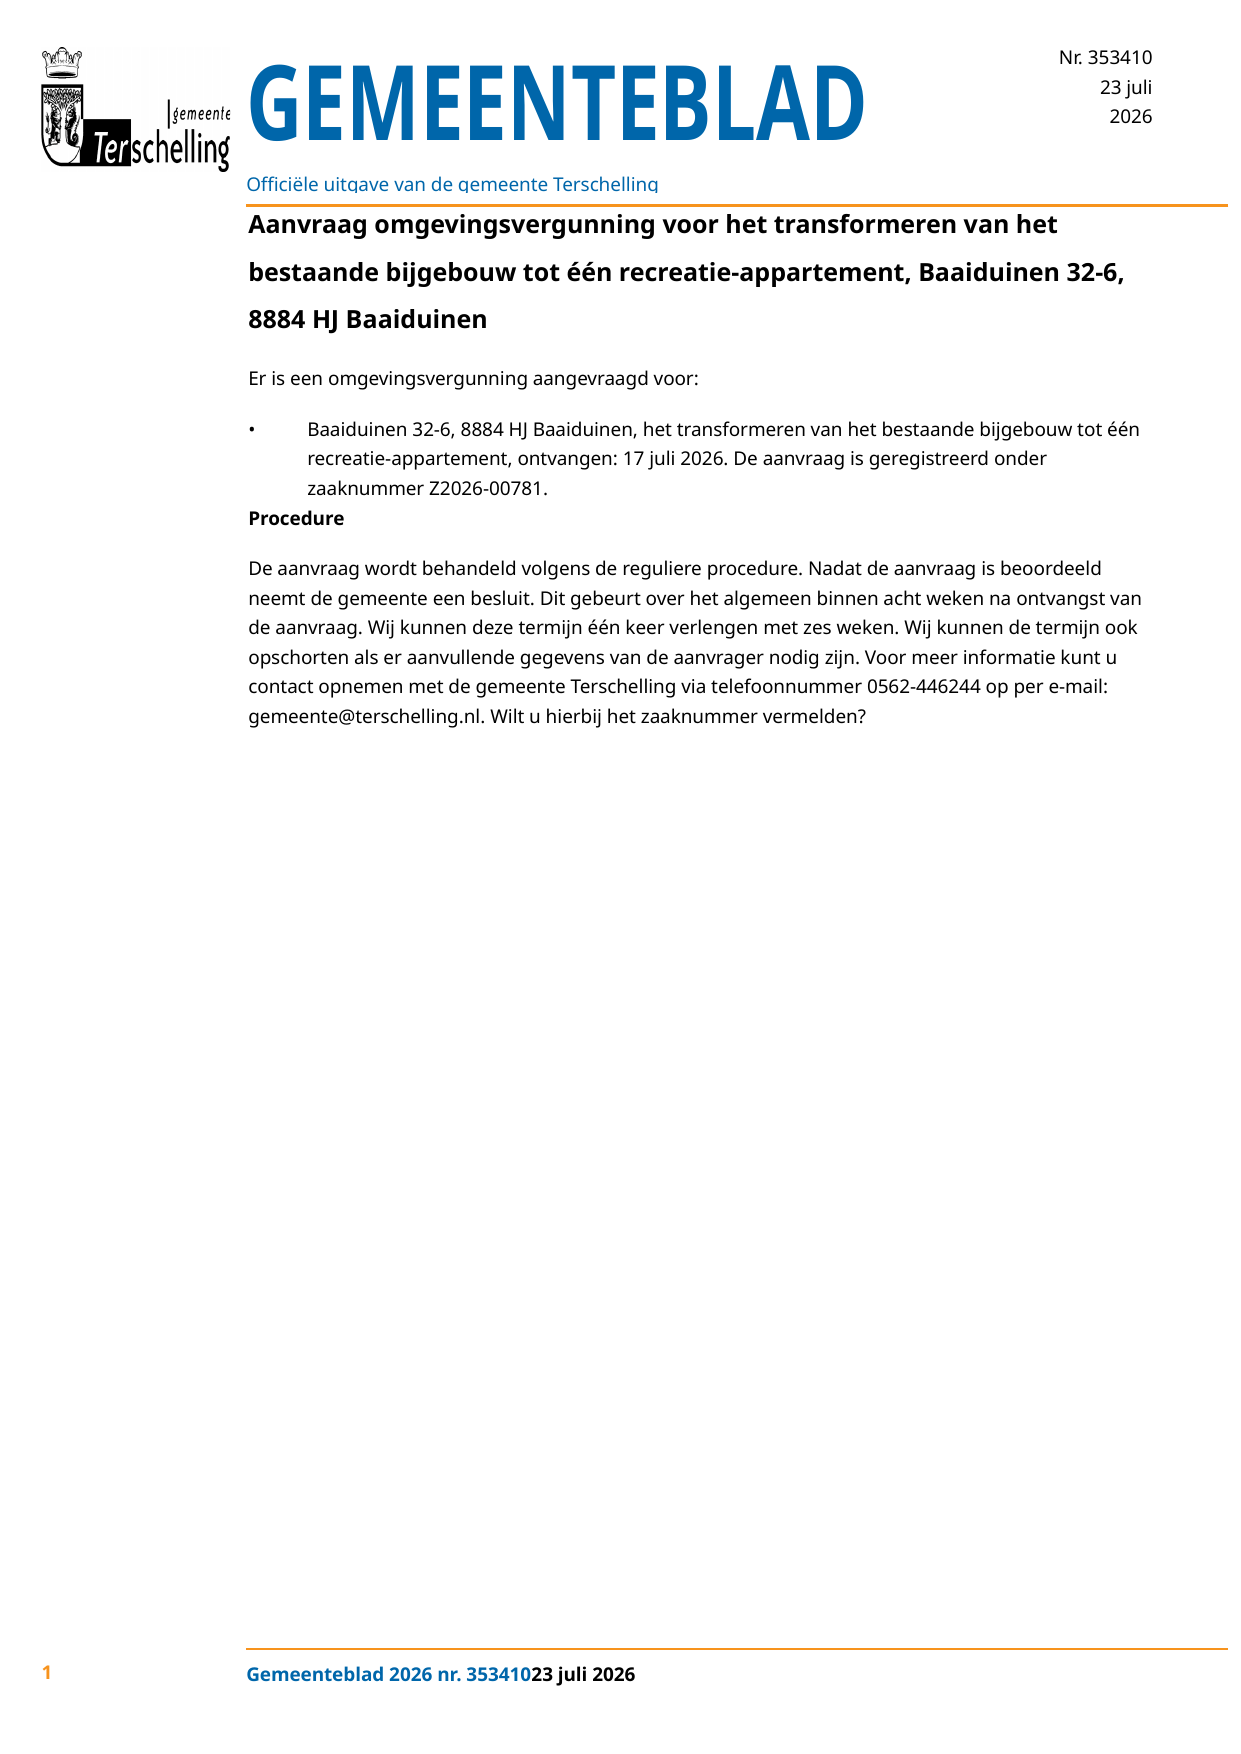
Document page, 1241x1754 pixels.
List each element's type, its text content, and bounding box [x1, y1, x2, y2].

text Aanvraag omgevingsvergunning voor het transformeren van het bestaande bijgebouw tot één recreatie-appartement, Baaiduinen 32-6, 8884 HJ Baaiduinen [248, 207, 1152, 336]
text De aanvraag wordt behandeld volgens de reguliere procedure. Nadat de aanvraag is beoordeeld neemt de gemeente een besluit. Dit gebeurt over het algemeen binnen acht weken na ontvangst van de aanvraag. Wij kunnen deze termijn één keer verlengen met zes weken. Wij kunnen de termijn ook opschorten als er aanvullende gegevens van de aanvrager nodig zijn. Voor meer informatie kunt u contact opnemen met de gemeente Terschelling via telefoonnummer 0562-446244 op per e-mail: gemeente@terschelling.nl. Wilt u hierbij het zaaknummer vermelden? [248, 555, 1152, 729]
list Baaiduinen 32-6, 8884 HJ Baaiduinen, het transformeren van het bestaande bijgebouw tot één recreatie-appartement, ontvangen: 17 juli 2026. De aanvraag is geregistreerd onder zaaknummer Z2026-00781. [248, 416, 1152, 501]
text Procedure [248, 505, 1152, 530]
picture [41, 47, 231, 172]
text Er is een omgevingsvergunning aangevraagd voor: [248, 366, 1152, 391]
